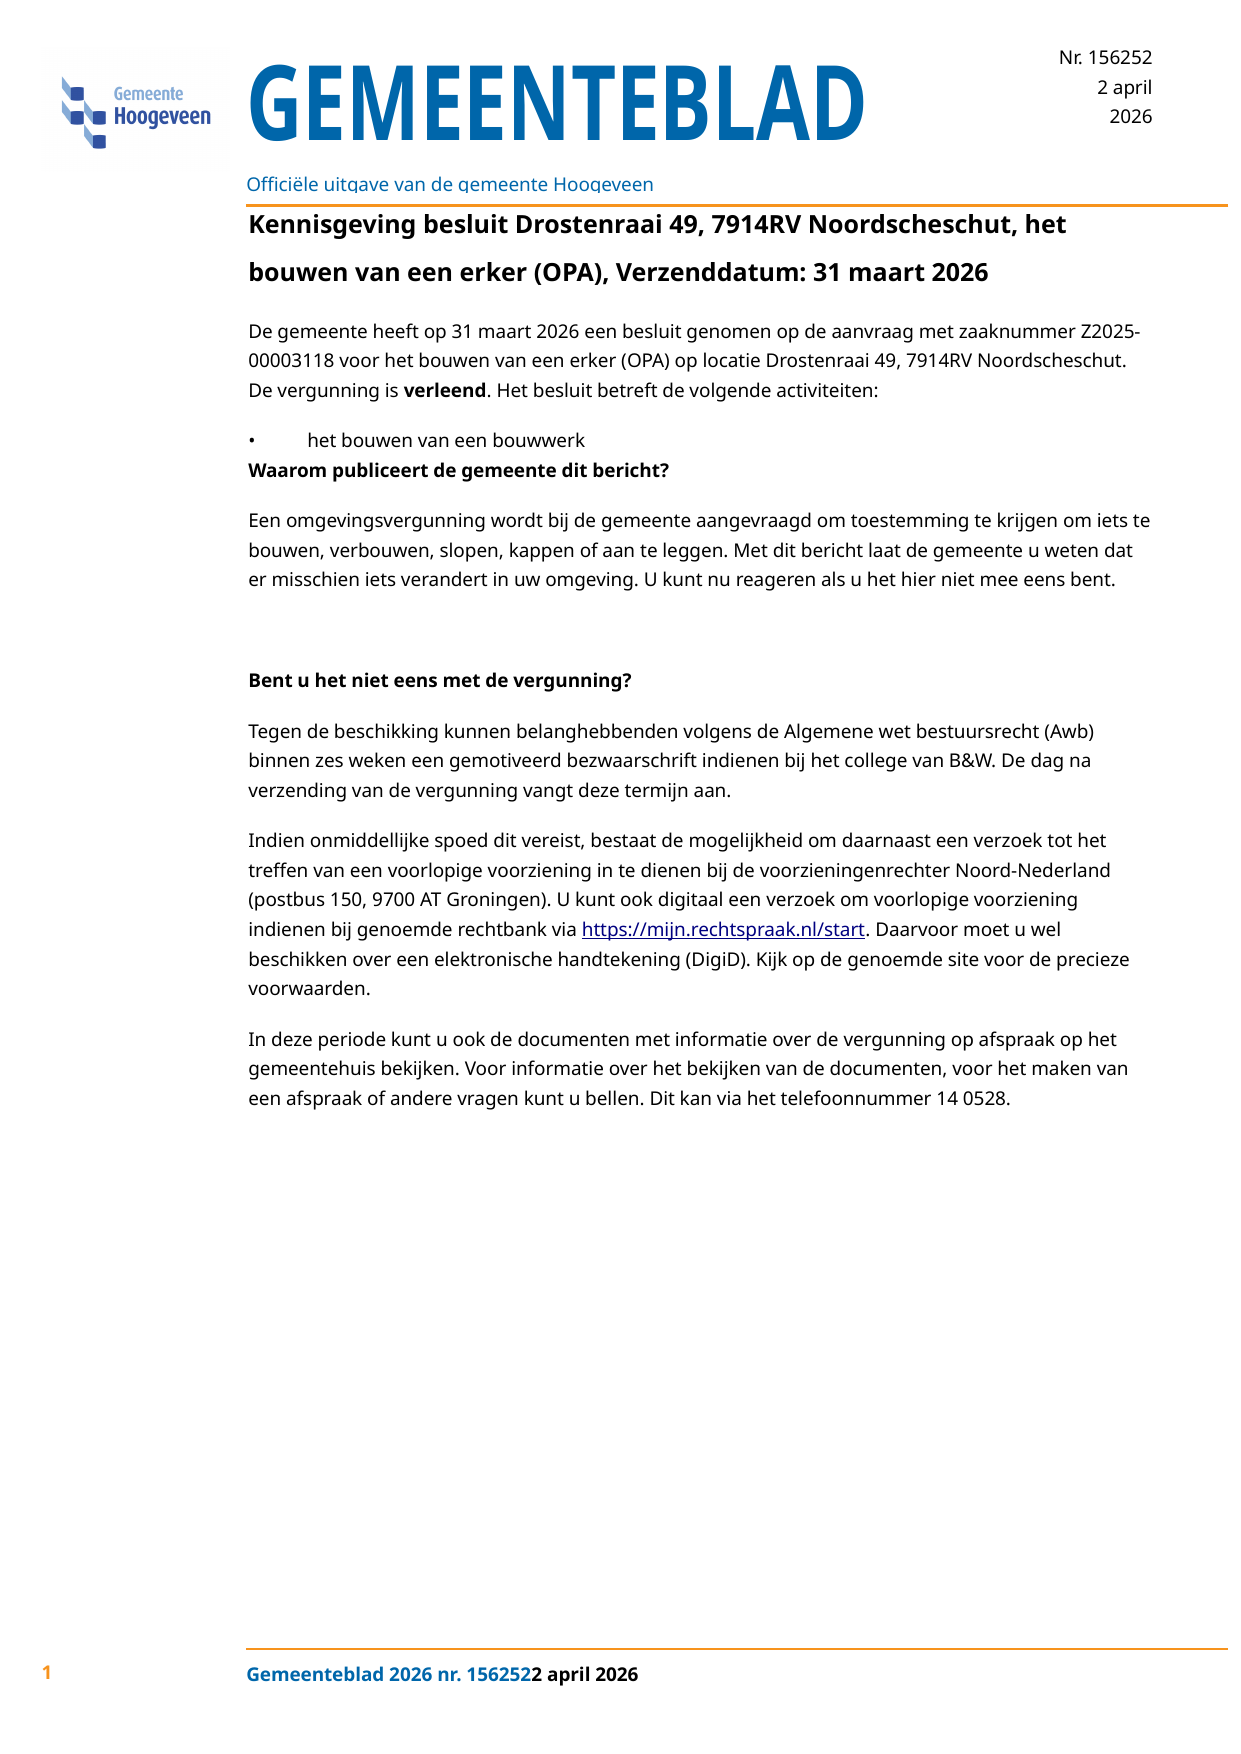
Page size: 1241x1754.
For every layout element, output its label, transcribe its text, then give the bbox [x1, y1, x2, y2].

text Bent u het niet eens met de vergunning? [248, 667, 1152, 693]
picture [41, 47, 231, 172]
text Kennisgeving besluit Drostenraai 49, 7914RV Noordscheschut, het bouwen van een erker (OPA), Verzenddatum: 31 maart 2026 [248, 207, 1152, 288]
text De gemeente heeft op 31 maart 2026 een besluit genomen op de aanvraag met zaaknummer Z2025-00003118 voor het bouwen van een erker (OPA) op locatie Drostenraai 49, 7914RV Noordscheschut. De vergunning is verleend. Het besluit betreft de volgende activiteiten: [248, 318, 1152, 403]
text Een omgevingsvergunning wordt bij de gemeente aangevraagd om toestemming te krijgen om iets te bouwen, verbouwen, slopen, kappen of aan te leggen. Met dit bericht laat de gemeente u weten dat er misschien iets verandert in uw omgeving. U kunt nu reageren als u het hier niet mee eens bent. [248, 507, 1152, 592]
text Waarom publiceert de gemeente dit bericht? [248, 457, 1152, 483]
text Indien onmiddellijke spoed dit vereist, bestaat de mogelijkheid om daarnaast een verzoek tot het treffen van een voorlopige voorziening in te dienen bij de voorzieningenrechter Noord-Nederland (postbus 150, 9700 AT Groningen). U kunt ook digitaal een verzoek om voorlopige voorziening indienen bij genoemde rechtbank via https://mijn.rechtspraak.nl/start. Daarvoor moet u wel beschikken over een elektronische handtekening (DigiD). Kijk op de genoemde site voor de precieze voorwaarden. [248, 827, 1152, 1001]
text In deze periode kunt u ook de documenten met informatie over de vergunning op afspraak op het gemeentehuis bekijken. Voor informatie over het bekijken van de documenten, voor het maken van een afspraak of andere vragen kunt u bellen. Dit kan via het telefoonnummer 14 0528. [248, 1026, 1152, 1111]
list het bouwen van een bouwwerk [248, 427, 1152, 453]
text Tegen de beschikking kunnen belanghebbenden volgens de Algemene wet bestuursrecht (Awb) binnen zes weken een gemotiveerd bezwaarschrift indienen bij het college van B&W. De dag na verzending van de vergunning vangt deze termijn aan. [248, 718, 1152, 803]
